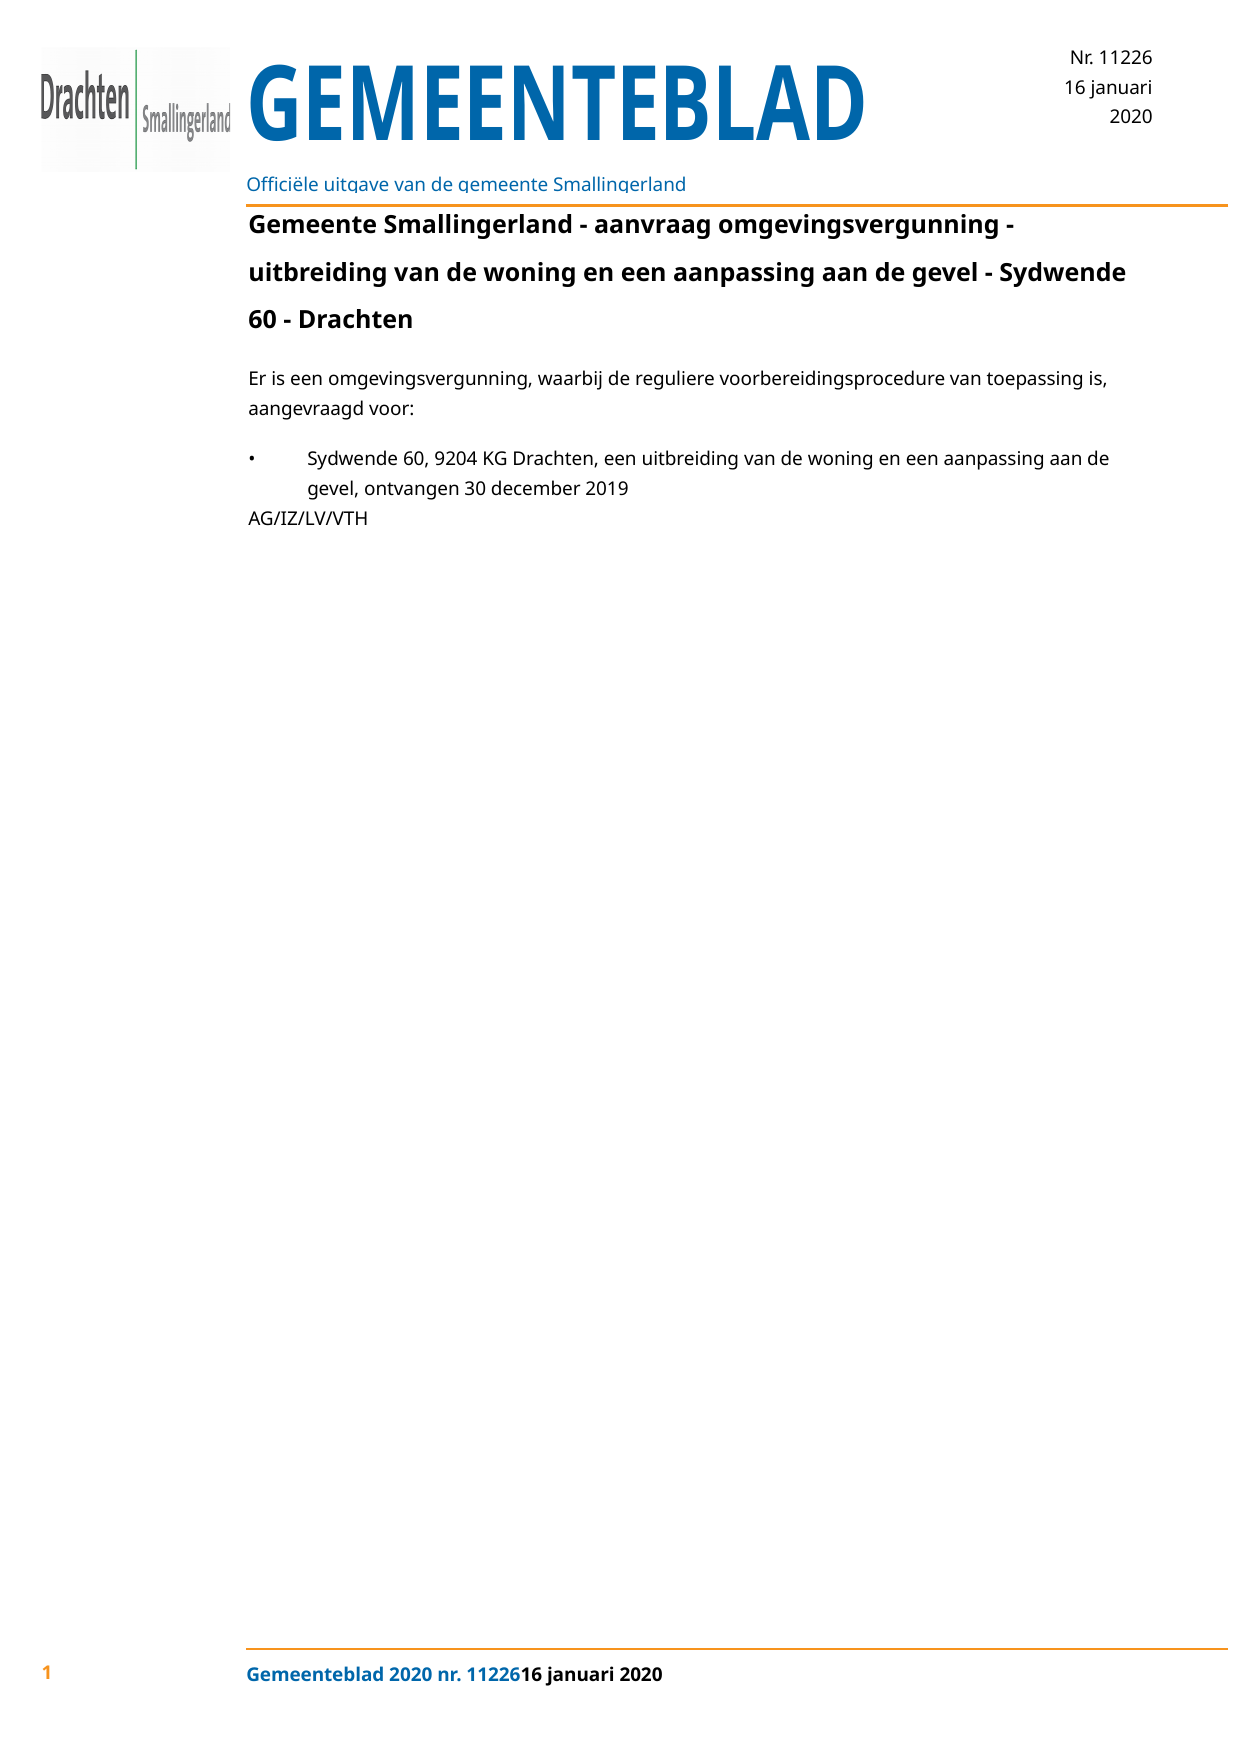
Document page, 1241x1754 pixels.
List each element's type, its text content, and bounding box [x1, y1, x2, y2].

text Gemeente Smallingerland - aanvraag omgevingsvergunning - uitbreiding van de woning en een aanpassing aan de gevel - Sydwende 60 - Drachten [248, 207, 1152, 336]
picture [41, 47, 231, 172]
text AG/IZ/LV/VTH [248, 505, 1152, 530]
text Er is een omgevingsvergunning, waarbij de reguliere voorbereidingsprocedure van toepassing is, aangevraagd voor: [248, 366, 1152, 421]
list Sydwende 60, 9204 KG Drachten, een uitbreiding van de woning en een aanpassing aan de gevel, ontvangen 30 december 2019 [248, 446, 1152, 501]
